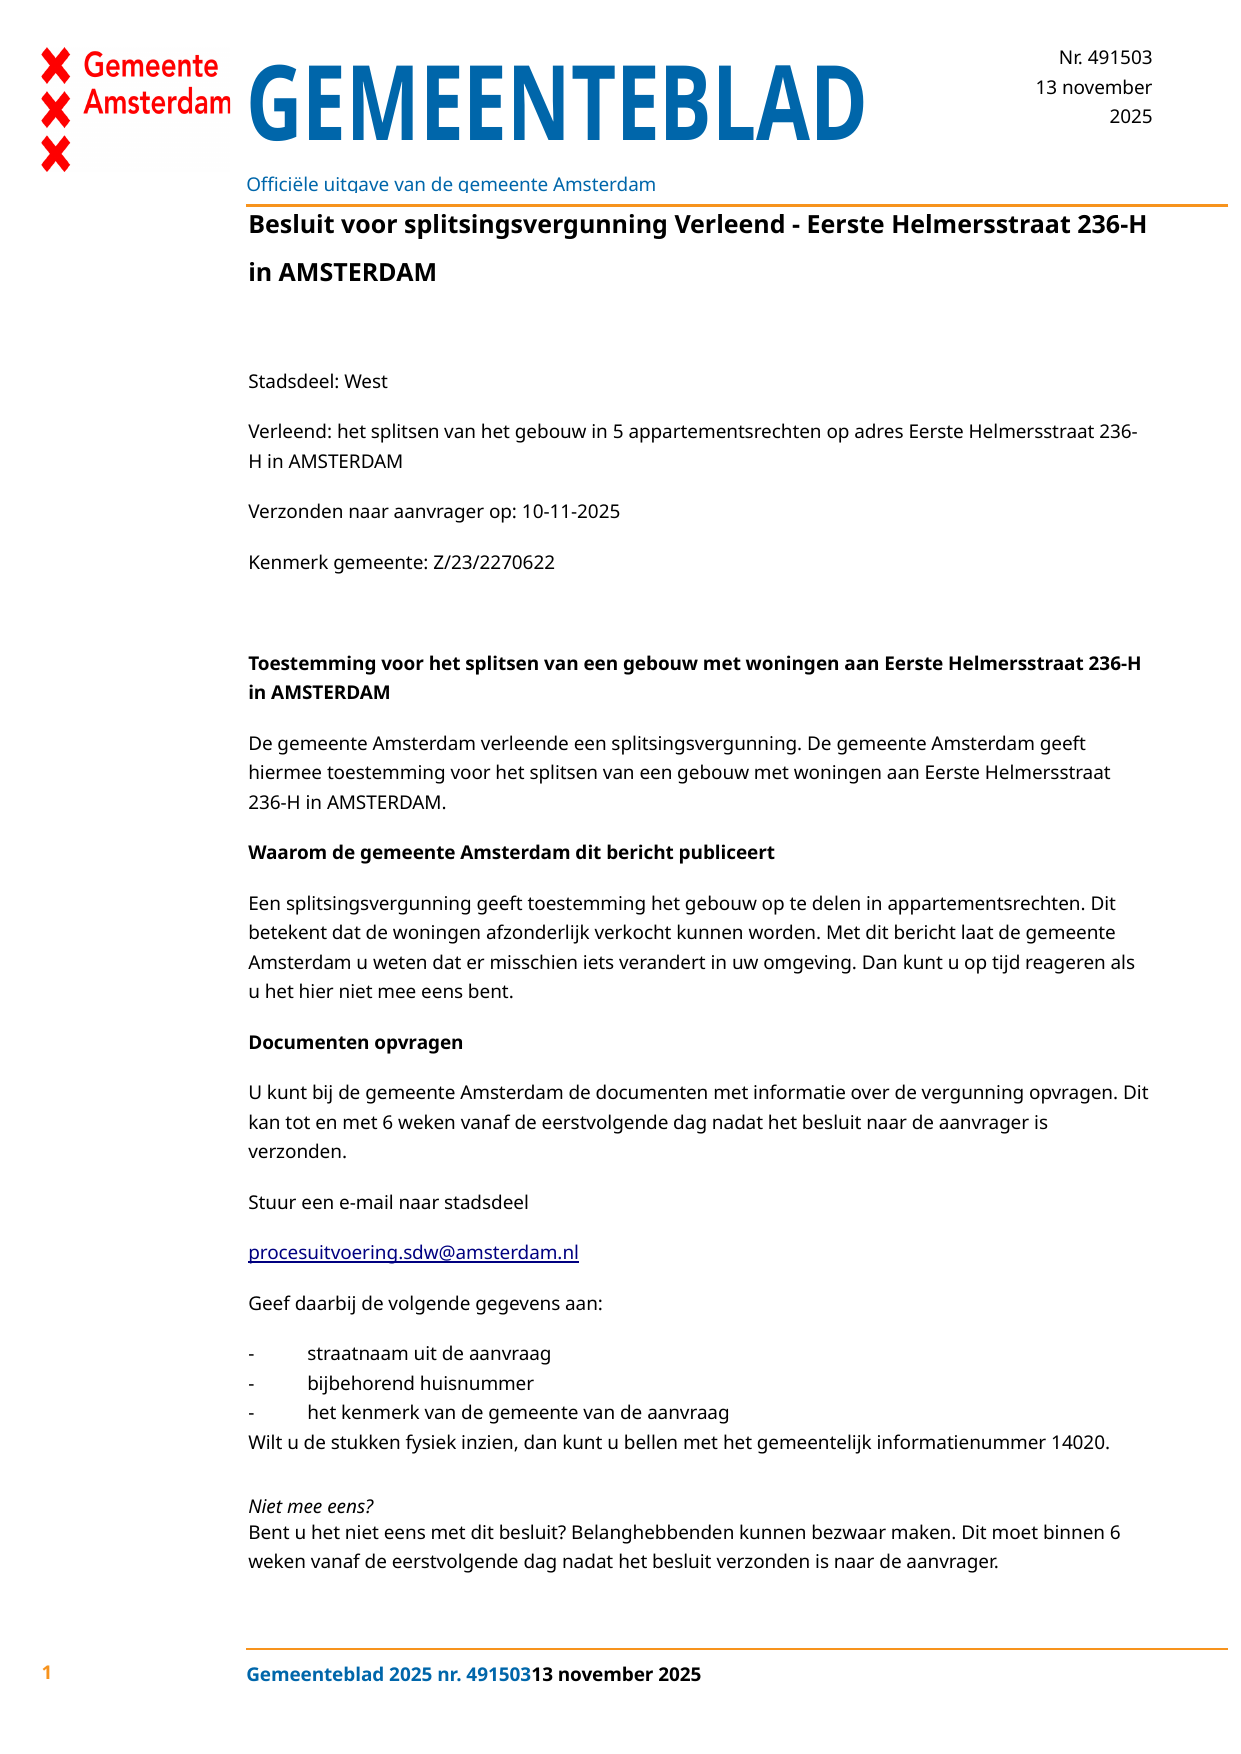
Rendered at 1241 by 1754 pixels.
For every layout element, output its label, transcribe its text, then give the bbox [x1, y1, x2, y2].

text Documenten opvragen [248, 1029, 1152, 1055]
text Een splitsingsvergunning geeft toestemming het gebouw op te delen in appartementsrechten. Dit betekent dat de woningen afzonderlijk verkocht kunnen worden. Met dit bericht laat de gemeente Amsterdam u weten dat er misschien iets verandert in uw omgeving. Dan kunt u op tijd reageren als u het hier niet mee eens bent. [248, 890, 1152, 1004]
text Waarom de gemeente Amsterdam dit bericht publiceert [248, 839, 1152, 865]
text Besluit voor splitsingsvergunning Verleend - Eerste Helmersstraat 236-H in AMSTERDAM [248, 207, 1152, 288]
text De gemeente Amsterdam verleende een splitsingsvergunning. De gemeente Amsterdam geeft hiermee toestemming voor het splitsen van een gebouw met woningen aan Eerste Helmersstraat 236-H in AMSTERDAM. [248, 730, 1152, 815]
text Niet mee eens? [248, 1493, 1152, 1519]
text Bent u het niet eens met dit besluit? Belanghebbenden kunnen bezwaar maken. Dit moet binnen 6 weken vanaf de eerstvolgende dag nadat het besluit verzonden is naar de aanvrager. [248, 1519, 1152, 1574]
picture [41, 47, 231, 172]
list bijbehorend huisnummer [248, 1370, 1152, 1396]
text Verzonden naar aanvrager op: 10-11-2025 [248, 499, 1152, 524]
list het kenmerk van de gemeente van de aanvraag [248, 1399, 1152, 1425]
text Stuur een e-mail naar stadsdeel [248, 1189, 1152, 1215]
text Kenmerk gemeente: Z/23/2270622 [248, 549, 1152, 575]
list straatnaam uit de aanvraag [248, 1340, 1152, 1366]
text U kunt bij de gemeente Amsterdam de documenten met informatie over de vergunning opvragen. Dit kan tot en met 6 weken vanaf de eerstvolgende dag nadat het besluit naar de aanvrager is verzonden. [248, 1079, 1152, 1164]
text Geef daarbij de volgende gegevens aan: [248, 1290, 1152, 1316]
text Toestemming voor het splitsen van een gebouw met woningen aan Eerste Helmersstraat 236-H in AMSTERDAM [248, 650, 1152, 705]
text procesuitvoering.sdw@amsterdam.nl [248, 1239, 1152, 1265]
text Wilt u de stukken fysiek inzien, dan kunt u bellen met het gemeentelijk informatienummer 14020. [248, 1429, 1152, 1455]
text Stadsdeel: West [248, 368, 1152, 394]
text Verleend: het splitsen van het gebouw in 5 appartementsrechten op adres Eerste Helmersstraat 236-H in AMSTERDAM [248, 419, 1152, 474]
